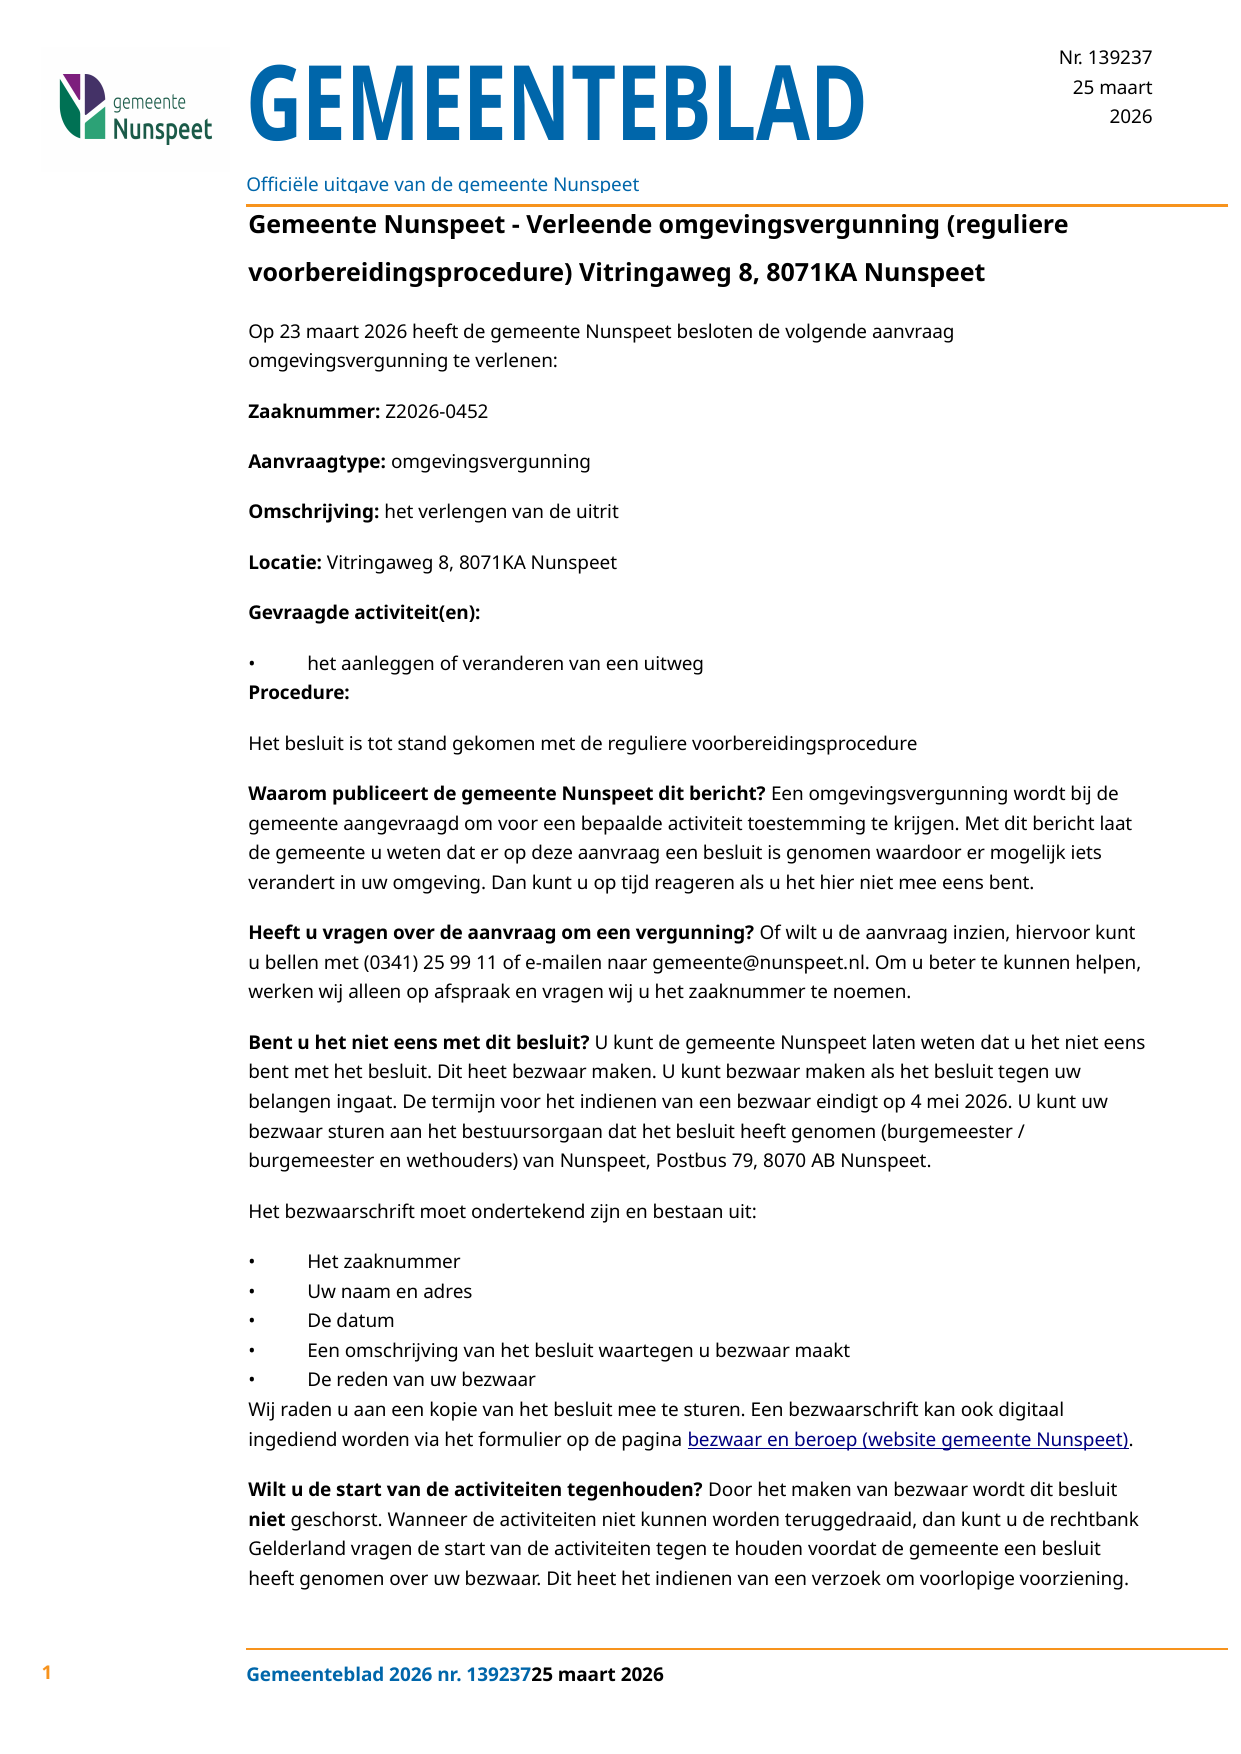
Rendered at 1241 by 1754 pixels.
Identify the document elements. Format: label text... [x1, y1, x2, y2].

text Wij raden u aan een kopie van het besluit mee te sturen. Een bezwaarschrift kan ook digitaal ingediend worden via het formulier op de pagina bezwaar en beroep (website gemeente Nunspeet). [248, 1396, 1152, 1452]
text Procedure: [248, 679, 1152, 705]
text Wilt u de start van de activiteiten tegenhouden? Door het maken van bezwaar wordt dit besluit niet geschorst. Wanneer de activiteiten niet kunnen worden teruggedraaid, dan kunt u de rechtbank Gelderland vragen de start van de activiteiten tegen te houden voordat de gemeente een besluit heeft genomen over uw bezwaar. Dit heet het indienen van een verzoek om voorlopige voorziening. [248, 1476, 1152, 1591]
text Het bezwaarschrift moet ondertekend zijn en bestaan uit: [248, 1198, 1152, 1224]
text Locatie: Vitringaweg 8, 8071KA Nunspeet [248, 549, 1152, 575]
list Uw naam en adres [248, 1278, 1152, 1304]
list De reden van uw bezwaar [248, 1367, 1152, 1392]
text Aanvraagtype: omgevingsvergunning [248, 448, 1152, 474]
list De datum [248, 1307, 1152, 1333]
list Een omschrijving van het besluit waartegen u bezwaar maakt [248, 1337, 1152, 1363]
text Het besluit is tot stand gekomen met de reguliere voorbereidingsprocedure [248, 730, 1152, 756]
text Gevraagde activiteit(en): [248, 599, 1152, 625]
text Waarom publiceert de gemeente Nunspeet dit bericht? Een omgevingsvergunning wordt bij de gemeente aangevraagd om voor een bepaalde activiteit toestemming te krijgen. Met dit bericht laat de gemeente u weten dat er op deze aanvraag een besluit is genomen waardoor er mogelijk iets verandert in uw omgeving. Dan kunt u op tijd reageren als u het hier niet mee eens bent. [248, 780, 1152, 895]
list Het zaaknummer [248, 1248, 1152, 1274]
text Gemeente Nunspeet - Verleende omgevingsvergunning (reguliere voorbereidingsprocedure) Vitringaweg 8, 8071KA Nunspeet [248, 207, 1152, 288]
text Omschrijving: het verlengen van de uitrit [248, 499, 1152, 524]
text Heeft u vragen over de aanvraag om een vergunning? Of wilt u de aanvraag inzien, hiervoor kunt u bellen met (0341) 25 99 11 of e-mailen naar gemeente@nunspeet.nl. Om u beter te kunnen helpen, werken wij alleen op afspraak en vragen wij u het zaaknummer te noemen. [248, 919, 1152, 1004]
list het aanleggen of veranderen van een uitweg [248, 650, 1152, 676]
picture [41, 47, 231, 172]
text Op 23 maart 2026 heeft de gemeente Nunspeet besloten de volgende aanvraag omgevingsvergunning te verlenen: [248, 318, 1152, 373]
text Bent u het niet eens met dit besluit? U kunt de gemeente Nunspeet laten weten dat u het niet eens bent met het besluit. Dit heet bezwaar maken. U kunt bezwaar maken als het besluit tegen uw belangen ingaat. De termijn voor het indienen van een bezwaar eindigt op 4 mei 2026. U kunt uw bezwaar sturen aan het bestuursorgaan dat het besluit heeft genomen (burgemeester / burgemeester en wethouders) van Nunspeet, Postbus 79, 8070 AB Nunspeet. [248, 1029, 1152, 1173]
text Zaaknummer: Z2026-0452 [248, 398, 1152, 424]
